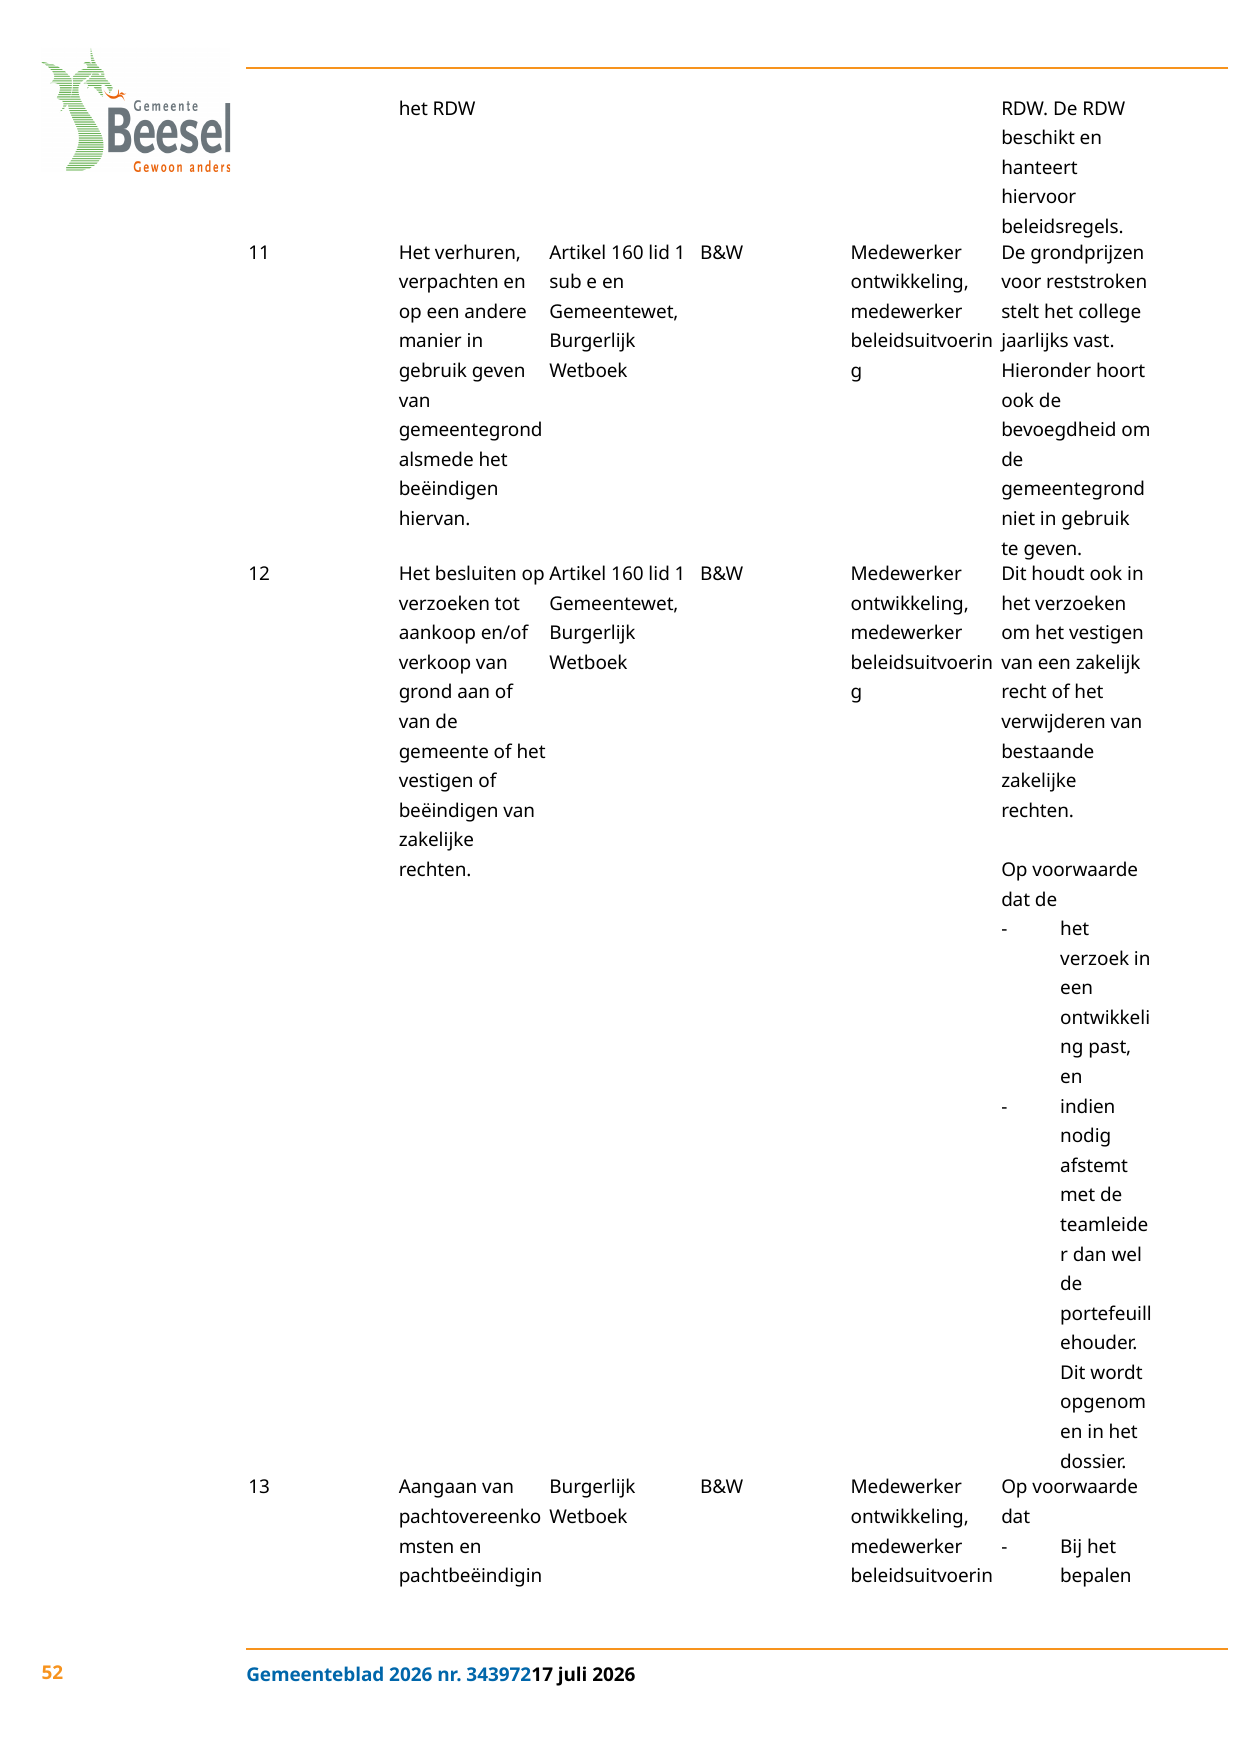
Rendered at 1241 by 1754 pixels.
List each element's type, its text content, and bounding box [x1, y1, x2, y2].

table_cell Artikel 160 lid 1 Gemeentewet, Burgerlijk Wetboek [549, 560, 700, 1474]
table_cell Medewerker ontwikkeling, medewerker beleidsuitvoering [850, 239, 1001, 560]
table_cell [549, 95, 700, 239]
table_cell [248, 95, 398, 239]
table_cell Medewerker ontwikkeling, medewerker beleidsuitvoering [850, 560, 1001, 1474]
table_cell B&W [700, 560, 850, 1474]
table_cell B&W [700, 1474, 850, 1588]
table_cell B&W [700, 239, 850, 560]
table_cell 13 [248, 1474, 398, 1588]
table_cell 12 [248, 560, 398, 1474]
table_cell [850, 95, 1001, 239]
table_cell Burgerlijk Wetboek [549, 1474, 700, 1588]
table_cell Het besluiten op verzoeken tot aankoop en/of verkoop van grond aan of van de gemeente of het vestigen of beëindigen van zakelijke rechten. [399, 560, 549, 1474]
table_cell het RDW [399, 95, 549, 239]
table_cell Artikel 160 lid 1 sub e en Gemeentewet, Burgerlijk Wetboek [549, 239, 700, 560]
table_cell 11 [248, 239, 398, 560]
table_cell [700, 95, 850, 239]
table_cell Dit houdt ook in het verzoeken om het vestigen van een zakelijk recht of het verwijderen van bestaande zakelijke rechten. Op voorwaarde dat de het verzoek in een ontwikkeling past, en indien nodig afstemt met de teamleider dan wel de portefeuillehouder. Dit wordt opgenomen in het dossier. [1001, 560, 1152, 1474]
table_cell RDW. De RDW beschikt en hanteert hiervoor beleidsregels. [1001, 95, 1152, 239]
table_cell Aangaan van pachtovereenkomsten en pachtbeëindigin [399, 1474, 549, 1588]
picture [41, 47, 231, 172]
table_cell Het verhuren, verpachten en op een andere manier in gebruik geven van gemeentegrond alsmede het beëindigen hiervan. [399, 239, 549, 560]
table_cell Medewerker ontwikkeling, medewerker beleidsuitvoerin [850, 1474, 1001, 1588]
table_cell Op voorwaarde dat Bij het bepalen [1001, 1474, 1152, 1588]
table_cell De grondprijzen voor reststroken stelt het college jaarlijks vast. Hieronder hoort ook de bevoegdheid om de gemeentegrond niet in gebruik te geven. [1001, 239, 1152, 560]
